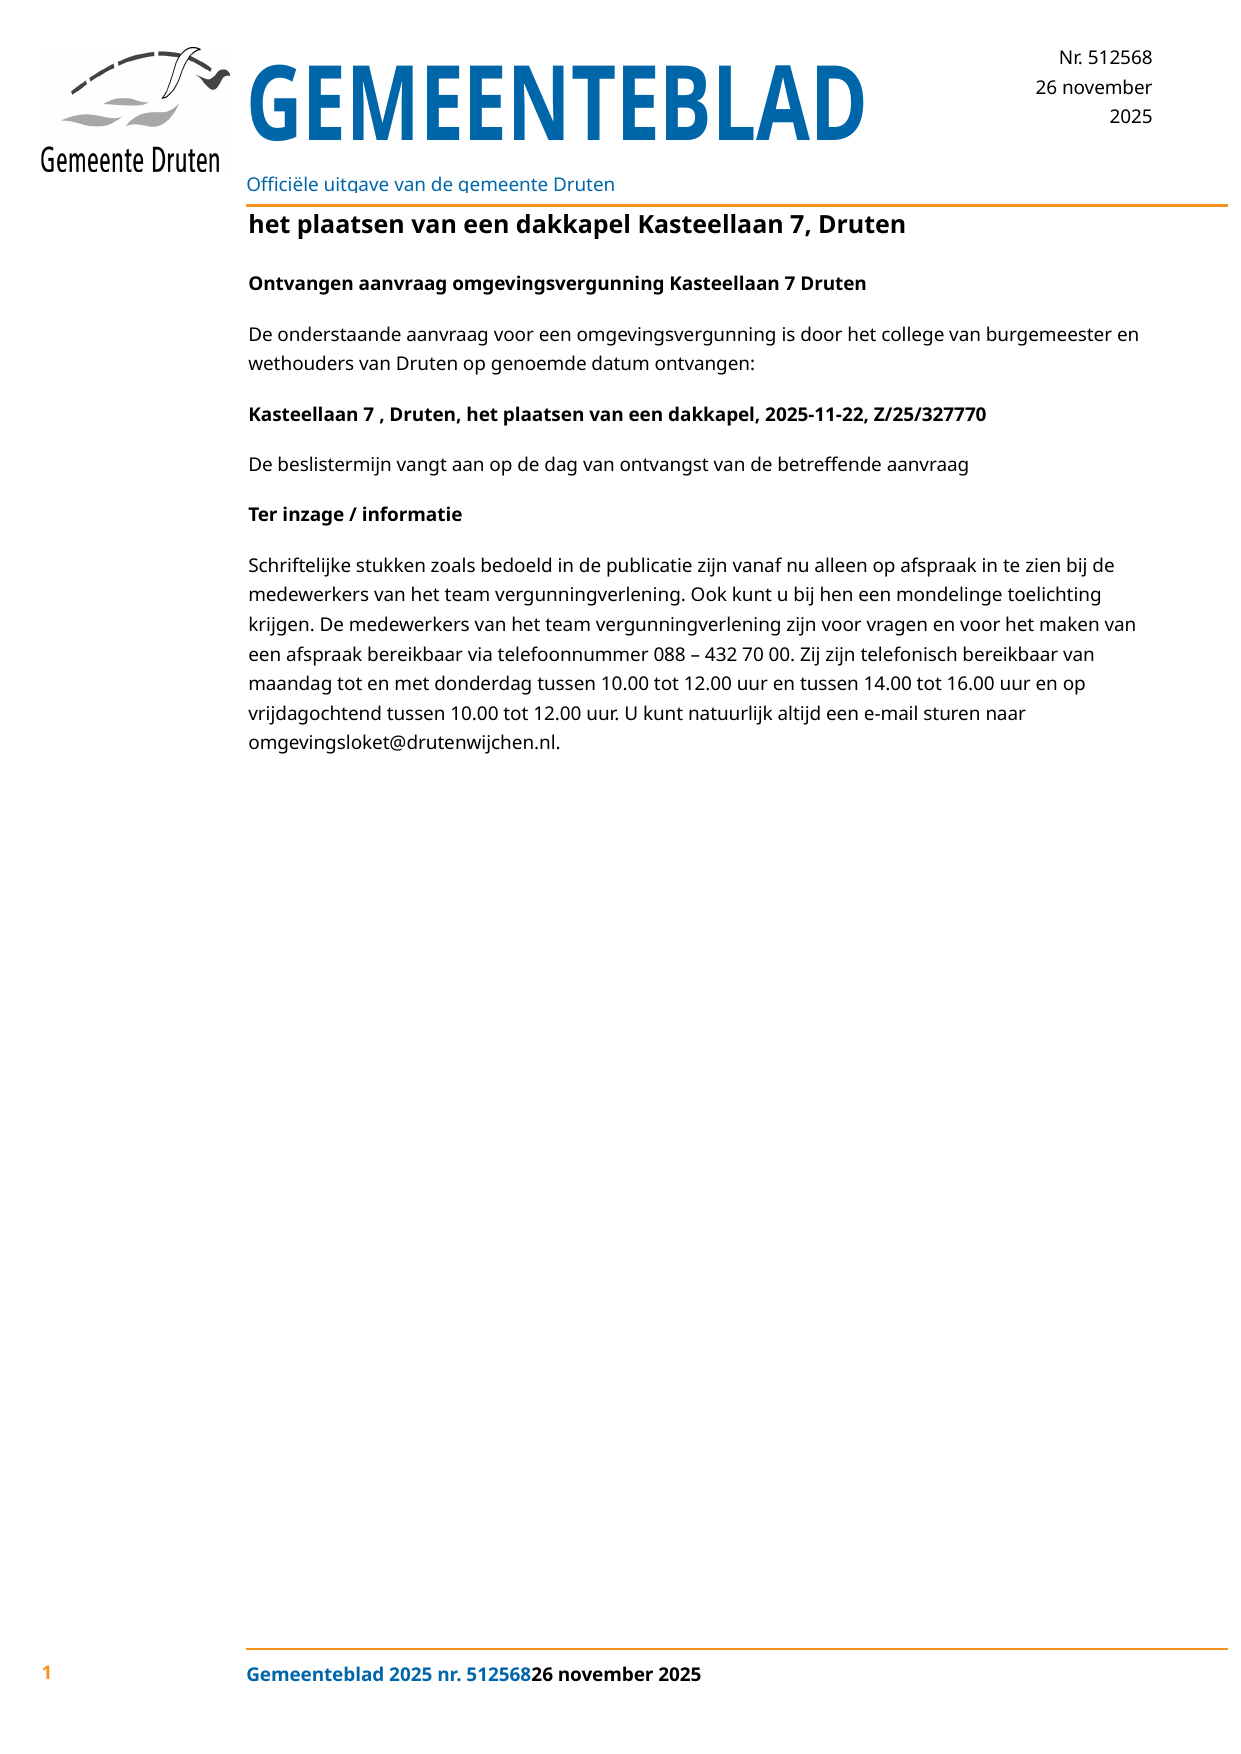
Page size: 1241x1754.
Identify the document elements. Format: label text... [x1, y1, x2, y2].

text Schriftelijke stukken zoals bedoeld in de publicatie zijn vanaf nu alleen op afspraak in te zien bij de medewerkers van het team vergunningverlening. Ook kunt u bij hen een mondelinge toelichting krijgen. De medewerkers van het team vergunningverlening zijn voor vragen en voor het maken van een afspraak bereikbaar via telefoonnummer 088 – 432 70 00. Zij zijn telefonisch bereikbaar van maandag tot en met donderdag tussen 10.00 tot 12.00 uur en tussen 14.00 tot 16.00 uur en op vrijdagochtend tussen 10.00 tot 12.00 uur. U kunt natuurlijk altijd een e-mail sturen naar omgevingsloket@drutenwijchen.nl. [248, 552, 1152, 755]
text Ter inzage / informatie [248, 502, 1152, 527]
picture [41, 47, 231, 172]
text Kasteellaan 7 , Druten, het plaatsen van een dakkapel, 2025-11-22, Z/25/327770 [248, 401, 1152, 426]
text De onderstaande aanvraag voor een omgevingsvergunning is door het college van burgemeester en wethouders van Druten op genoemde datum ontvangen: [248, 321, 1152, 376]
text het plaatsen van een dakkapel Kasteellaan 7, Druten [248, 207, 1152, 241]
text Ontvangen aanvraag omgevingsvergunning Kasteellaan 7 Druten [248, 270, 1152, 296]
text De beslistermijn vangt aan op de dag van ontvangst van de betreffende aanvraag [248, 451, 1152, 477]
